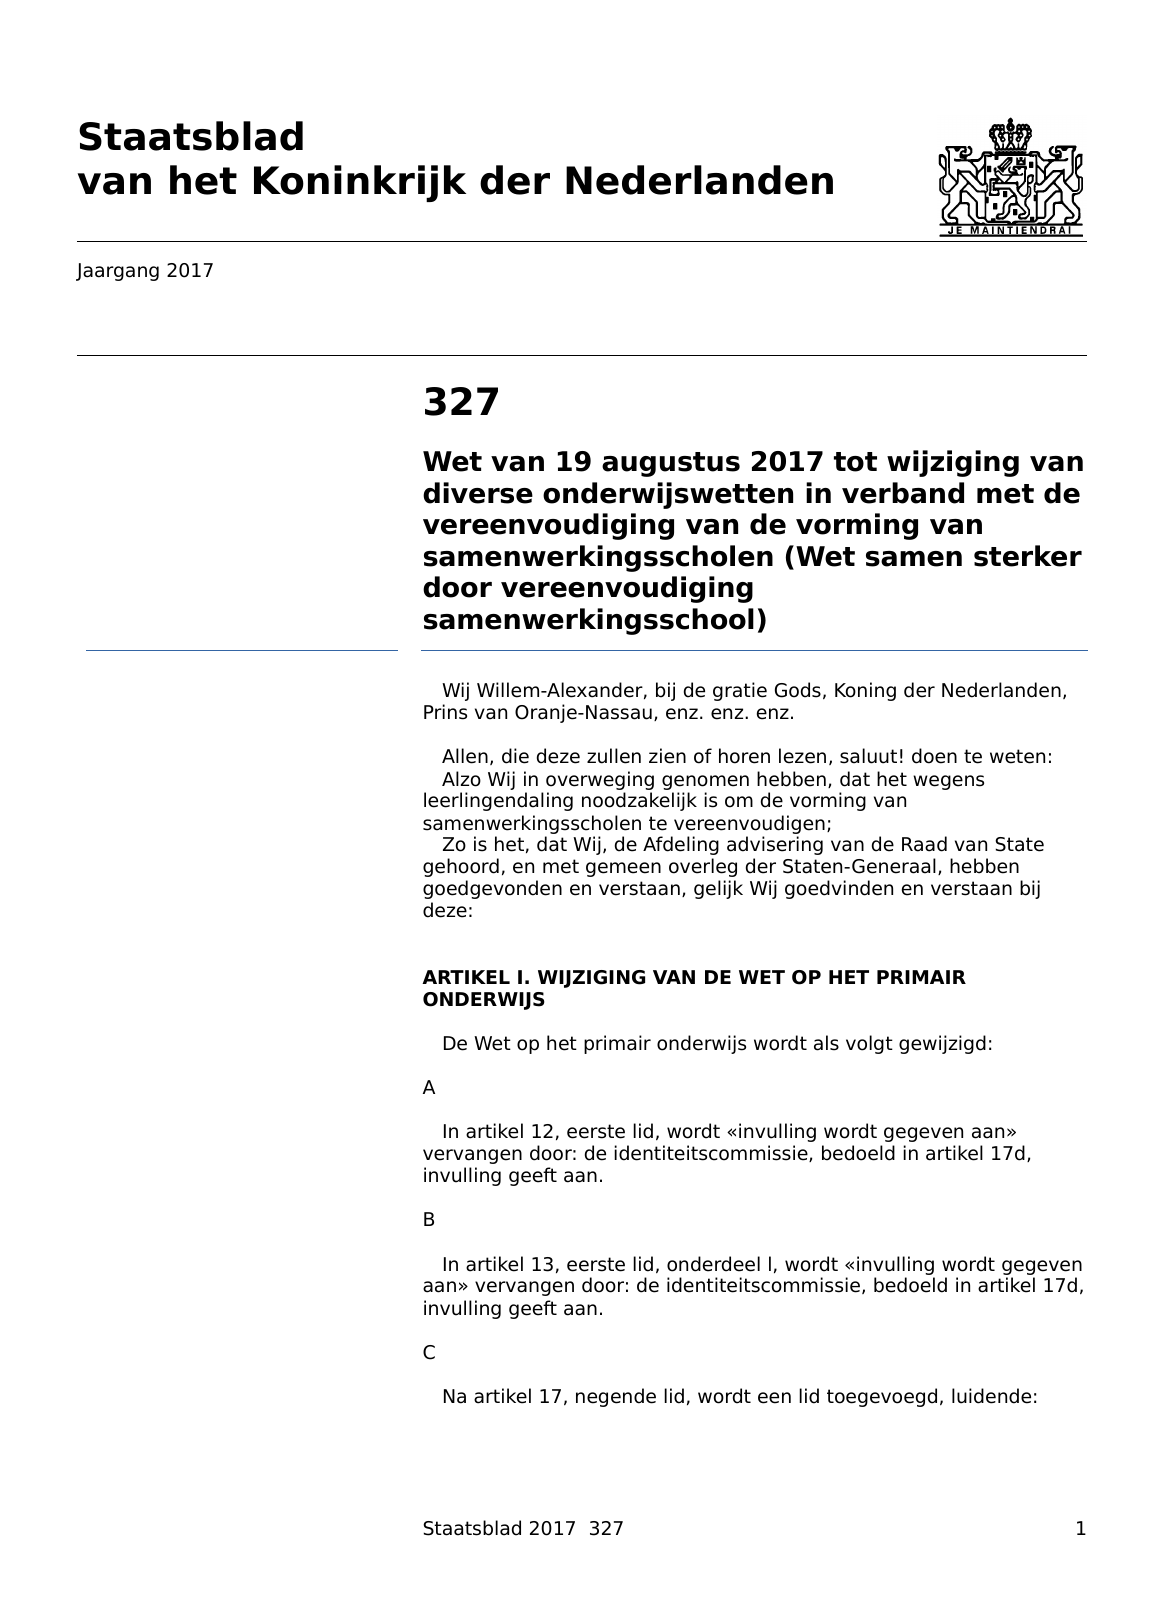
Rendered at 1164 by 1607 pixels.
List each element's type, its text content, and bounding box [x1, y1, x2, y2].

text B [422, 1209, 1087, 1231]
text Na artikel 17, negende lid, wordt een lid toegevoegd, luidende: [422, 1386, 1087, 1408]
table_header Staatsblad van het Koninkrijk der Nederlanden [77, 100, 886, 241]
picture [936, 115, 1087, 240]
subtitle 327 [422, 381, 1087, 424]
text A [422, 1077, 1087, 1099]
subtitle ARTIKEL I. WIJZIGING VAN DE WET OP HET PRIMAIR ONDERWIJS [422, 967, 1087, 1011]
text C [422, 1342, 1087, 1363]
text Wij Willem-Alexander, bij de gratie Gods, Koning der Nederlanden, Prins van Oranje-Nassau, enz. enz. enz. [422, 680, 1087, 724]
text Allen, die deze zullen zien of horen lezen, saluut! doen te weten: [422, 746, 1087, 768]
text De Wet op het primair onderwijs wordt als volgt gewijzigd: [422, 1033, 1087, 1055]
text In artikel 13, eerste lid, onderdeel l, wordt «invulling wordt gegeven aan» vervangen door: de identiteitscommissie, bedoeld in artikel 17d, invulling geeft aan. [422, 1253, 1087, 1319]
table_cell Jaargang 2017 [77, 242, 1087, 355]
text Zo is het, dat Wij, de Afdeling advisering van de Raad van State gehoord, en met gemeen overleg der Staten-Generaal, hebben goedgevonden en verstaan, gelijk Wij goedvinden en verstaan bij deze: [422, 834, 1087, 922]
table_header [886, 100, 1087, 241]
text Alzo Wij in overweging genomen hebben, dat het wegens leerlingendaling noodzakelijk is om de vorming van samenwerkingsscholen te vereenvoudigen; [422, 768, 1087, 834]
text In artikel 12, eerste lid, wordt «invulling wordt gegeven aan» vervangen door: de identiteitscommissie, bedoeld in artikel 17d, invulling geeft aan. [422, 1121, 1087, 1187]
text Wet van 19 augustus 2017 tot wijziging van diverse onderwijswetten in verband met de vereenvoudiging van de vorming van samenwerkingsscholen (Wet samen sterker door vereenvoudiging samenwerkingsschool) [422, 447, 1087, 636]
